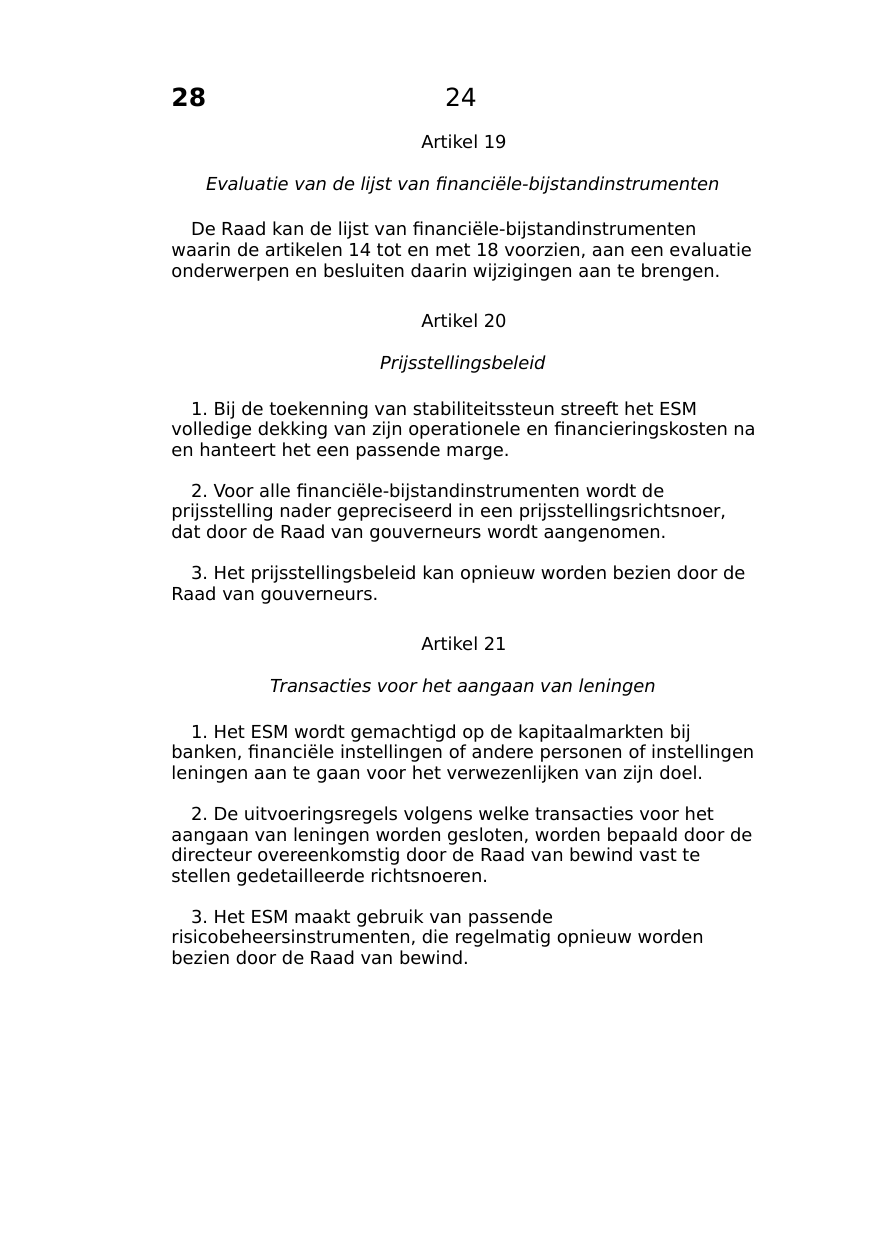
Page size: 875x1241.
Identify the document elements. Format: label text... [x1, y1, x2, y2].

text 1. Het ESM wordt gemachtigd op de kapitaalmarkten bij banken, financiële instellingen of andere personen of instellingen leningen aan te gaan voor het verwezenlijken van zijn doel. [171, 721, 756, 784]
text 3. Het ESM maakt gebruik van passende risicobeheersinstrumenten, die regelmatig opnieuw worden bezien door de Raad van bewind. [171, 907, 756, 969]
text 1. Bij de toekenning van stabiliteitssteun streeft het ESM volledige dekking van zijn operationele en financieringskosten na en hanteert het een passende marge. [171, 398, 756, 461]
subtitle Artikel 19 Evaluatie van de lijst van financiële-bijstandinstrumenten [171, 132, 756, 194]
subtitle Artikel 21 Transacties voor het aangaan van leningen [171, 634, 756, 696]
text 3. Het prijsstellingsbeleid kan opnieuw worden bezien door de Raad van gouverneurs. [171, 563, 756, 604]
text 2. De uitvoeringsregels volgens welke transacties voor het aangaan van leningen worden gesloten, worden bepaald door de directeur overeenkomstig door de Raad van bewind vast te stellen gedetailleerde richtsnoeren. [171, 804, 756, 887]
text 2. Voor alle financiële-bijstandinstrumenten wordt de prijsstelling nader gepreciseerd in een prijsstellingsrichtsnoer, dat door de Raad van gouverneurs wordt aangenomen. [171, 481, 756, 543]
text De Raad kan de lijst van financiële-bijstandinstrumenten waarin de artikelen 14 tot en met 18 voorzien, aan een evaluatie onderwerpen en besluiten daarin wijzigingen aan te brengen. [171, 219, 756, 281]
subtitle Artikel 20 Prijsstellingsbeleid [171, 311, 756, 373]
